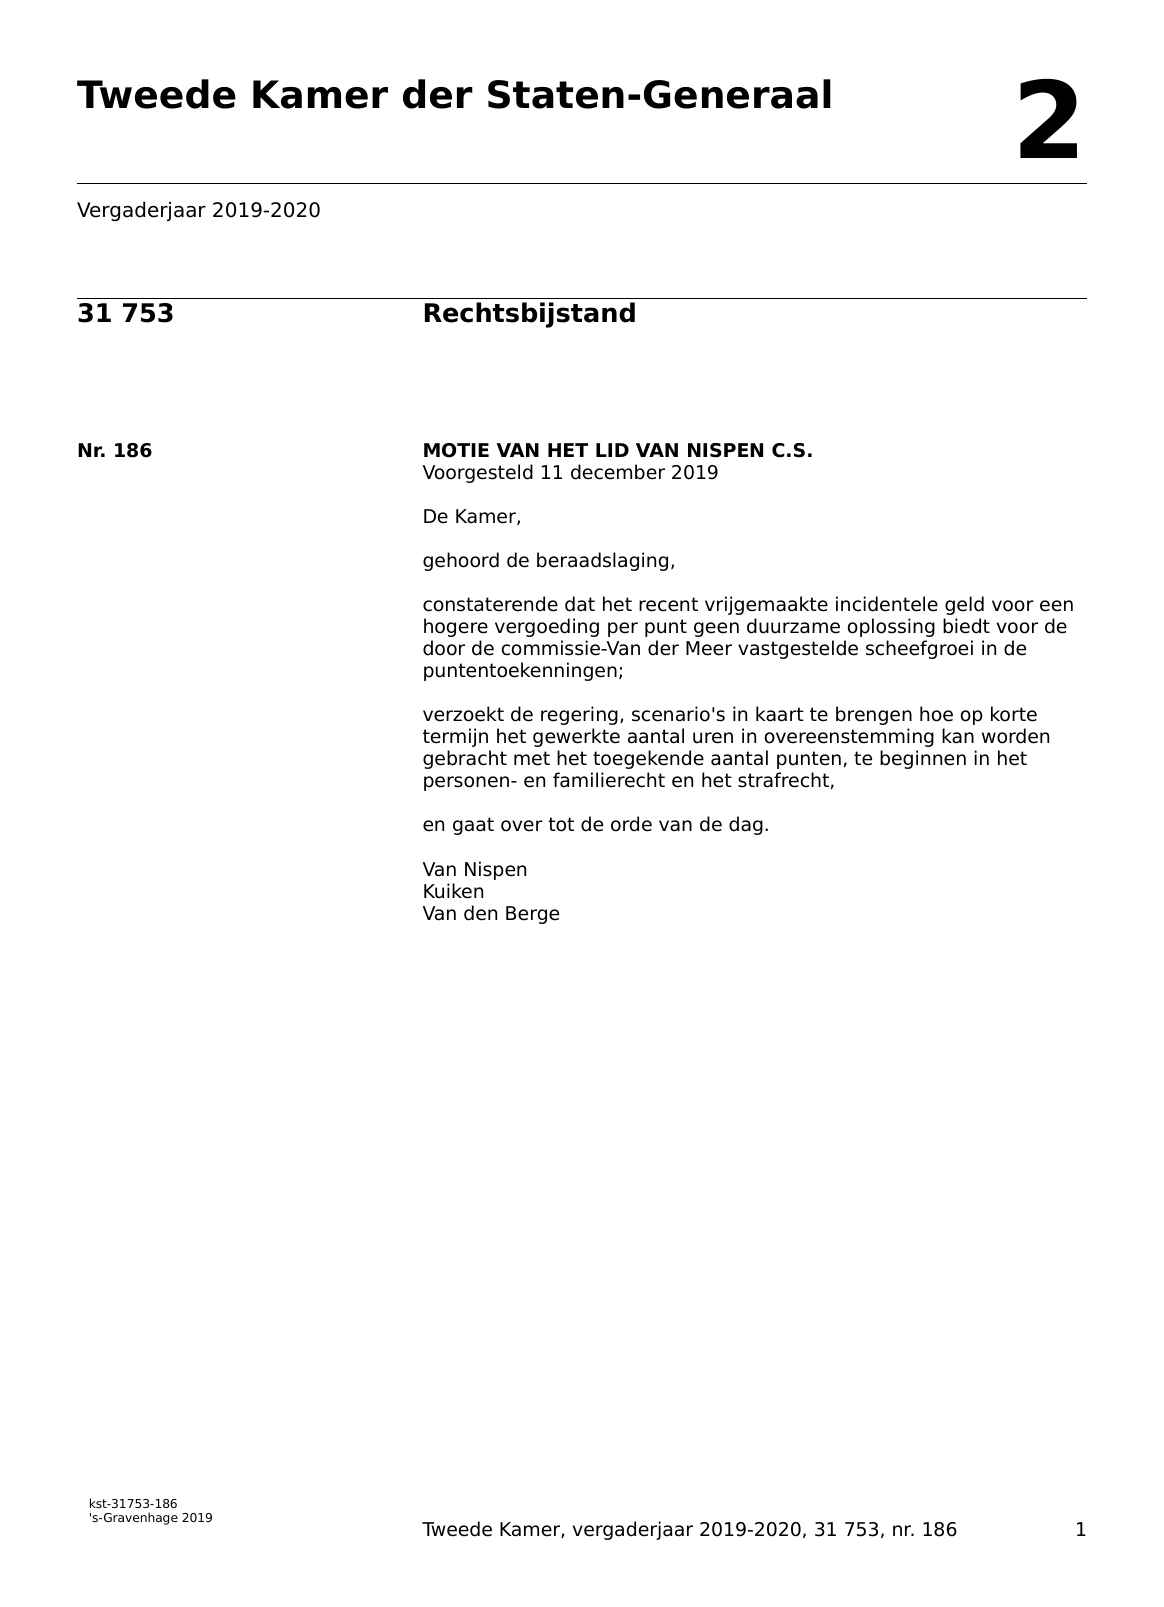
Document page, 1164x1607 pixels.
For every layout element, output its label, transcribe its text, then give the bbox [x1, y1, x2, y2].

text gehoord de beraadslaging, [422, 550, 1087, 572]
table_header 2 [886, 59, 1087, 183]
table_header Tweede Kamer der Staten-Generaal [77, 59, 886, 183]
text Van Nispen [422, 858, 1087, 881]
text Voorgesteld 11 december 2019 [422, 462, 1087, 484]
subtitle 31 753 Rechtsbijstand [77, 299, 1087, 329]
text De Kamer, [422, 506, 1087, 528]
text 's-Gravenhage 2019 [88, 1511, 323, 1525]
text en gaat over tot de orde van de dag. [422, 814, 1087, 836]
text constaterende dat het recent vrijgemaakte incidentele geld voor een hogere vergoeding per punt geen duurzame oplossing biedt voor de door de commissie-Van der Meer vastgestelde scheefgroei in de puntentoekenningen; [422, 594, 1087, 682]
table_cell Vergaderjaar 2019-2020 [77, 184, 1087, 298]
text kst-31753-186 [88, 1497, 323, 1511]
text verzoekt de regering, scenario's in kaart te brengen hoe op korte termijn het gewerkte aantal uren in overeenstemming kan worden gebracht met het toegekende aantal punten, te beginnen in het personen- en familierecht en het strafrecht, [422, 704, 1087, 792]
subtitle Nr. 186 MOTIE VAN HET LID VAN NISPEN C.S. [77, 440, 1087, 462]
text Van den Berge [422, 902, 1087, 924]
text Kuiken [422, 881, 1087, 902]
